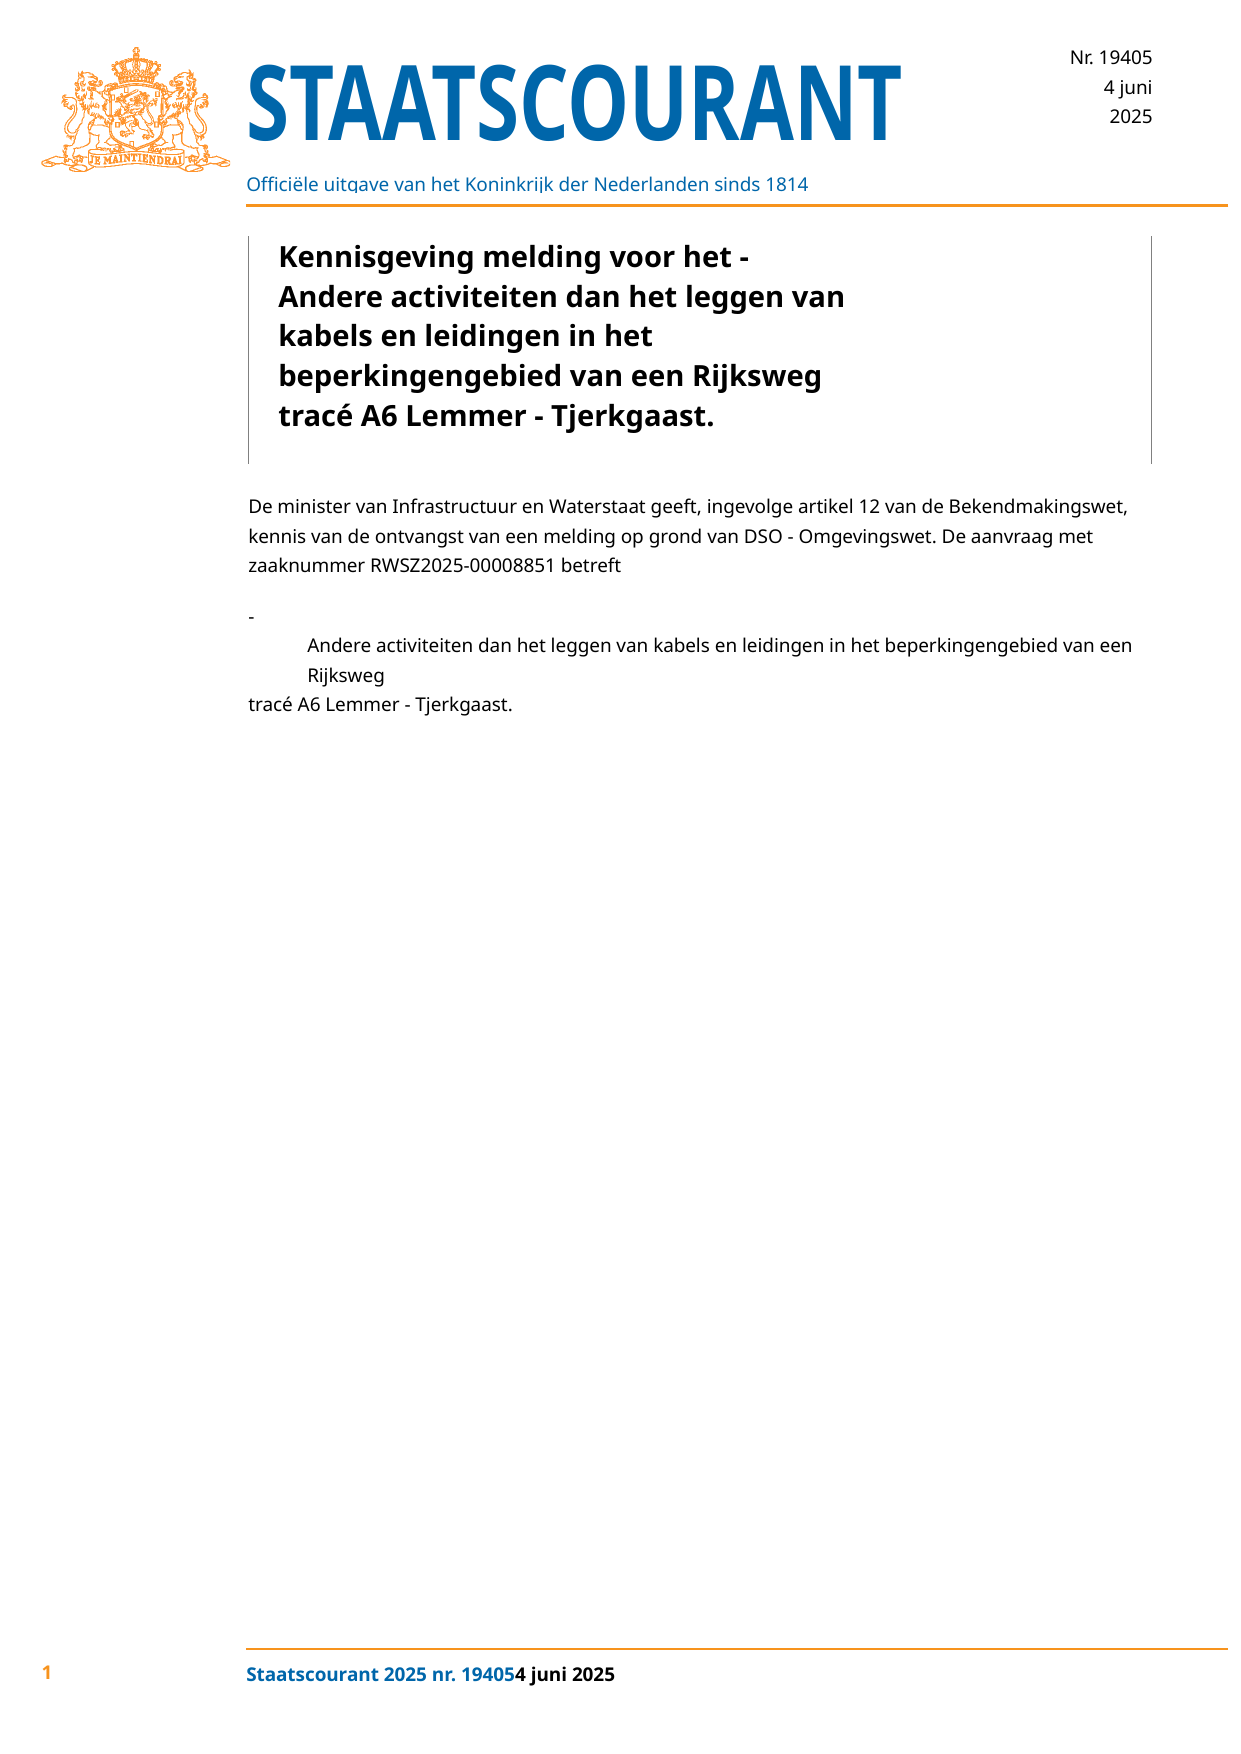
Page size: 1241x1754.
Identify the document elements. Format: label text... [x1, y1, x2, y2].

text tracé A6 Lemmer - Tjerkgaast. [248, 692, 1152, 717]
text De minister van Infrastructuur en Waterstaat geeft, ingevolge artikel 12 van de Bekendmakingswet, kennis van de ontvangst van een melding op grond van DSO - Omgevingswet. De aanvraag met zaaknummer RWSZ2025-00008851 betreft [248, 493, 1152, 578]
picture [41, 47, 231, 172]
picture [912, 236, 1090, 414]
list Andere activiteiten dan het leggen van kabels en leidingen in het beperkingengebied van een Rijksweg [248, 632, 1152, 688]
table_header Kennisgeving melding voor het -Andere activiteiten dan het leggen van kabels en leidingen in het beperkingengebied van een Rijksweg tracé A6 Lemmer - Tjerkgaast. [249, 236, 850, 464]
table_header [1090, 236, 1151, 413]
table_header [850, 236, 912, 413]
table_header [850, 414, 1151, 464]
